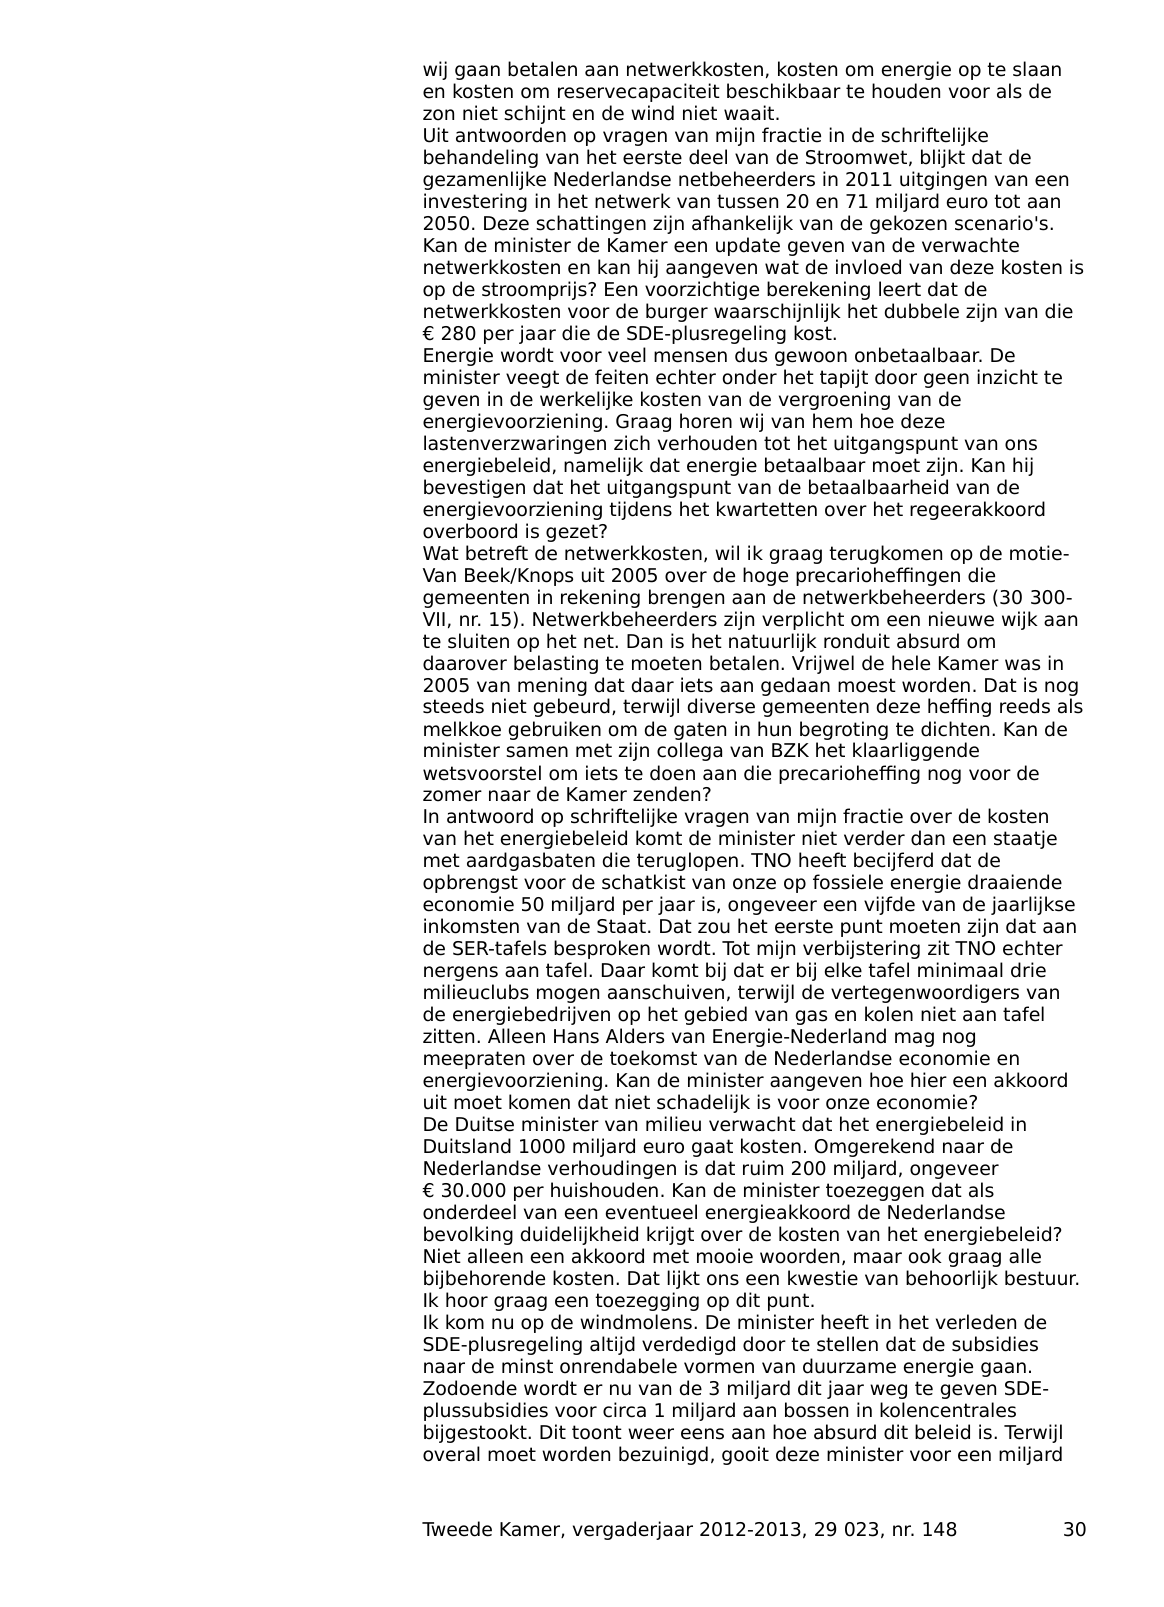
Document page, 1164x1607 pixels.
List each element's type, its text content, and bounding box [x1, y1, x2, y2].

text Energie wordt voor veel mensen dus gewoon onbetaalbaar. De minister veegt de feiten echter onder het tapijt door geen inzicht te geven in de werkelijke kosten van de vergroening van de energievoorziening. Graag horen wij van hem hoe deze lastenverzwaringen zich verhouden tot het uitgangspunt van ons energiebeleid, namelijk dat energie betaalbaar moet zijn. Kan hij bevestigen dat het uitgangspunt van de betaalbaarheid van de energievoorziening tijdens het kwartetten over het regeerakkoord overboord is gezet? [422, 345, 1087, 543]
text Wat betreft de netwerkkosten, wil ik graag terugkomen op de motie-Van Beek/Knops uit 2005 over de hoge precarioheffingen die gemeenten in rekening brengen aan de netwerkbeheerders (30 300-VII, nr. 15). Netwerkbeheerders zijn verplicht om een nieuwe wijk aan te sluiten op het net. Dan is het natuurlijk ronduit absurd om daarover belasting te moeten betalen. Vrijwel de hele Kamer was in 2005 van mening dat daar iets aan gedaan moest worden. Dat is nog steeds niet gebeurd, terwijl diverse gemeenten deze heffing reeds als melkkoe gebruiken om de gaten in hun begroting te dichten. Kan de minister samen met zijn collega van BZK het klaarliggende wetsvoorstel om iets te doen aan die precarioheffing nog voor de zomer naar de Kamer zenden? [422, 543, 1087, 806]
text Uit antwoorden op vragen van mijn fractie in de schriftelijke behandeling van het eerste deel van de Stroomwet, blijkt dat de gezamenlijke Nederlandse netbeheerders in 2011 uitgingen van een investering in het netwerk van tussen 20 en 71 miljard euro tot aan 2050. Deze schattingen zijn afhankelijk van de gekozen scenario's. Kan de minister de Kamer een update geven van de verwachte netwerkkosten en kan hij aangeven wat de invloed van deze kosten is op de stroomprijs? Een voorzichtige berekening leert dat de netwerkkosten voor de burger waarschijnlijk het dubbele zijn van die € 280 per jaar die de SDE-plusregeling kost. [422, 125, 1087, 345]
text In antwoord op schriftelijke vragen van mijn fractie over de kosten van het energiebeleid komt de minister niet verder dan een staatje met aardgasbaten die teruglopen. TNO heeft becijferd dat de opbrengst voor de schatkist van onze op fossiele energie draaiende economie 50 miljard per jaar is, ongeveer een vijfde van de jaarlijkse inkomsten van de Staat. Dat zou het eerste punt moeten zijn dat aan de SER-tafels besproken wordt. Tot mijn verbijstering zit TNO echter nergens aan tafel. Daar komt bij dat er bij elke tafel minimaal drie milieuclubs mogen aanschuiven, terwijl de vertegenwoordigers van de energiebedrijven op het gebied van gas en kolen niet aan tafel zitten. Alleen Hans Alders van Energie-Nederland mag nog meepraten over de toekomst van de Nederlandse economie en energievoorziening. Kan de minister aangeven hoe hier een akkoord uit moet komen dat niet schadelijk is voor onze economie? [422, 806, 1087, 1114]
text Ik kom nu op de windmolens. De minister heeft in het verleden de SDE-plusregeling altijd verdedigd door te stellen dat de subsidies naar de minst onrendabele vormen van duurzame energie gaan. Zodoende wordt er nu van de 3 miljard dit jaar weg te geven SDE-plussubsidies voor circa 1 miljard aan bossen in kolencentrales bijgestookt. Dit toont weer eens aan hoe absurd dit beleid is. Terwijl overal moet worden bezuinigd, gooit deze minister voor een miljard [422, 1312, 1087, 1466]
text De Duitse minister van milieu verwacht dat het energiebeleid in Duitsland 1000 miljard euro gaat kosten. Omgerekend naar de Nederlandse verhoudingen is dat ruim 200 miljard, ongeveer € 30.000 per huishouden. Kan de minister toezeggen dat als onderdeel van een eventueel energieakkoord de Nederlandse bevolking duidelijkheid krijgt over de kosten van het energiebeleid? Niet alleen een akkoord met mooie woorden, maar ook graag alle bijbehorende kosten. Dat lijkt ons een kwestie van behoorlijk bestuur. Ik hoor graag een toezegging op dit punt. [422, 1114, 1087, 1312]
text wij gaan betalen aan netwerkkosten, kosten om energie op te slaan en kosten om reservecapaciteit beschikbaar te houden voor als de zon niet schijnt en de wind niet waait. [422, 59, 1087, 125]
